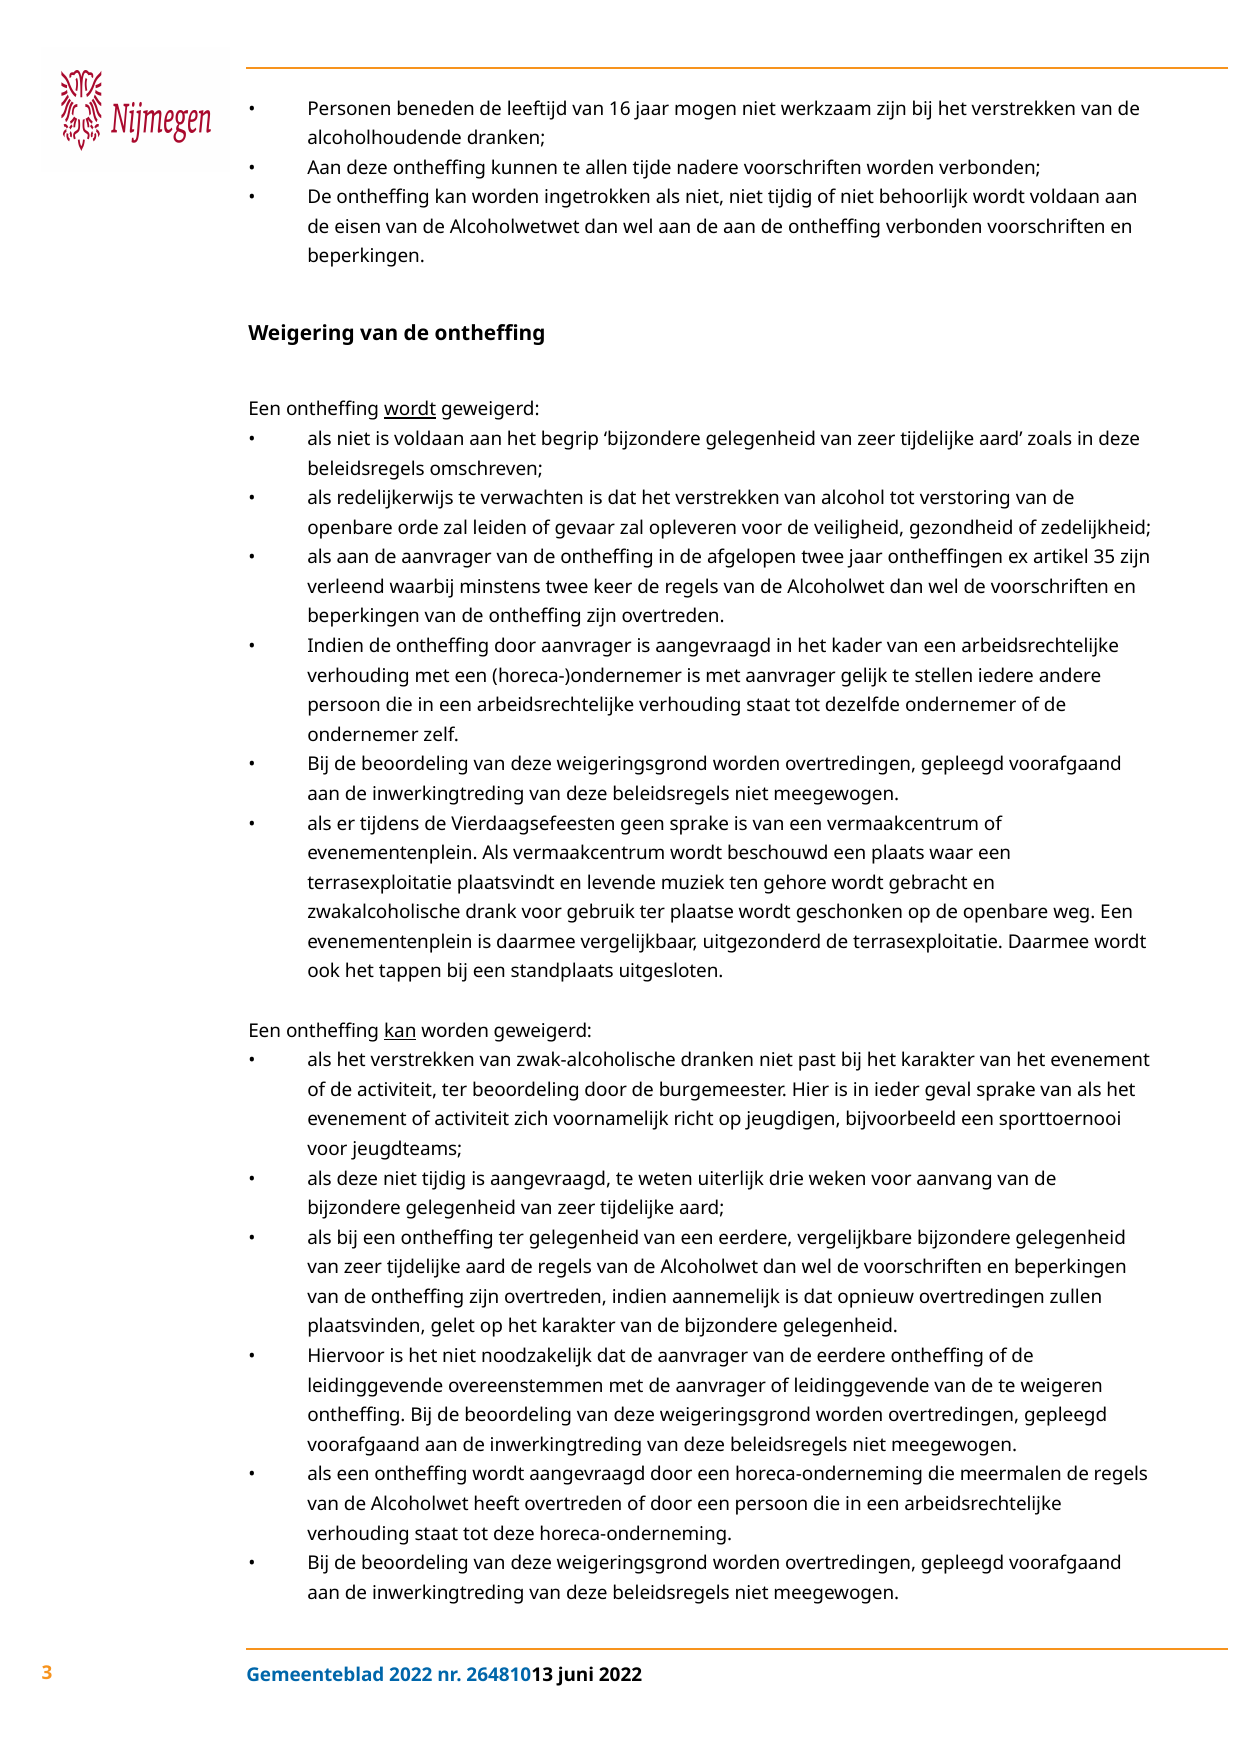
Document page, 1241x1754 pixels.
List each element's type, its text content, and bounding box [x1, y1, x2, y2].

list Aan deze ontheffing kunnen te allen tijde nadere voorschriften worden verbonden; [248, 154, 1152, 180]
list als deze niet tijdig is aangevraagd, te weten uiterlijk drie weken voor aanvang van de bijzondere gelegenheid van zeer tijdelijke aard; [248, 1165, 1152, 1220]
text Een ontheffing kan worden geweigerd: [248, 1017, 1152, 1043]
list als aan de aanvrager van de ontheffing in de afgelopen twee jaar ontheffingen ex artikel 35 zijn verleend waarbij minstens twee keer de regels van de Alcoholwet dan wel de voorschriften en beperkingen van de ontheffing zijn overtreden. [248, 543, 1152, 628]
list Bij de beoordeling van deze weigeringsgrond worden overtredingen, gepleegd voorafgaand aan de inwerkingtreding van deze beleidsregels niet meegewogen. [248, 751, 1152, 806]
list Personen beneden de leeftijd van 16 jaar mogen niet werkzaam zijn bij het verstrekken van de alcoholhoudende dranken; [248, 95, 1152, 150]
picture [41, 47, 231, 172]
text Weigering van de ontheffing [248, 318, 1152, 346]
list Bij de beoordeling van deze weigeringsgrond worden overtredingen, gepleegd voorafgaand aan de inwerkingtreding van deze beleidsregels niet meegewogen. [248, 1549, 1152, 1605]
list als niet is voldaan aan het begrip ‘bijzondere gelegenheid van zeer tijdelijke aard’ zoals in deze beleidsregels omschreven; [248, 425, 1152, 481]
list De ontheffing kan worden ingetrokken als niet, niet tijdig of niet behoorlijk wordt voldaan aan de eisen van de Alcoholwetwet dan wel aan de aan de ontheffing verbonden voorschriften en beperkingen. [248, 183, 1152, 268]
list Indien de ontheffing door aanvrager is aangevraagd in het kader van een arbeidsrechtelijke verhouding met een (horeca-)ondernemer is met aanvrager gelijk te stellen iedere andere persoon die in een arbeidsrechtelijke verhouding staat tot dezelfde ondernemer of de ondernemer zelf. [248, 632, 1152, 747]
list als redelijkerwijs te verwachten is dat het verstrekken van alcohol tot verstoring van de openbare orde zal leiden of gevaar zal opleveren voor de veiligheid, gezondheid of zedelijkheid; [248, 484, 1152, 540]
list als er tijdens de Vierdaagsefeesten geen sprake is van een vermaakcentrum of evenementenplein. Als vermaakcentrum wordt beschouwd een plaats waar een terrasexploitatie plaatsvindt en levende muziek ten gehore wordt gebracht en zwakalcoholische drank voor gebruik ter plaatse wordt geschonken op de openbare weg. Een evenementenplein is daarmee vergelijkbaar, uitgezonderd de terrasexploitatie. Daarmee wordt ook het tappen bij een standplaats uitgesloten. [248, 810, 1152, 983]
list als een ontheffing wordt aangevraagd door een horeca-onderneming die meermalen de regels van de Alcoholwet heeft overtreden of door een persoon die in een arbeidsrechtelijke verhouding staat tot deze horeca-onderneming. [248, 1461, 1152, 1546]
list als bij een ontheffing ter gelegenheid van een eerdere, vergelijkbare bijzondere gelegenheid van zeer tijdelijke aard de regels van de Alcoholwet dan wel de voorschriften en beperkingen van de ontheffing zijn overtreden, indien aannemelijk is dat opnieuw overtredingen zullen plaatsvinden, gelet op het karakter van de bijzondere gelegenheid. [248, 1224, 1152, 1338]
list als het verstrekken van zwak-alcoholische dranken niet past bij het karakter van het evenement of de activiteit, ter beoordeling door de burgemeester. Hier is in ieder geval sprake van als het evenement of activiteit zich voornamelijk richt op jeugdigen, bijvoorbeeld een sporttoernooi voor jeugdteams; [248, 1046, 1152, 1161]
text Een ontheffing wordt geweigerd: [248, 396, 1152, 421]
list Hiervoor is het niet noodzakelijk dat de aanvrager van de eerdere ontheffing of de leidinggevende overeenstemmen met de aanvrager of leidinggevende van de te weigeren ontheffing. Bij de beoordeling van deze weigeringsgrond worden overtredingen, gepleegd voorafgaand aan de inwerkingtreding van deze beleidsregels niet meegewogen. [248, 1342, 1152, 1457]
